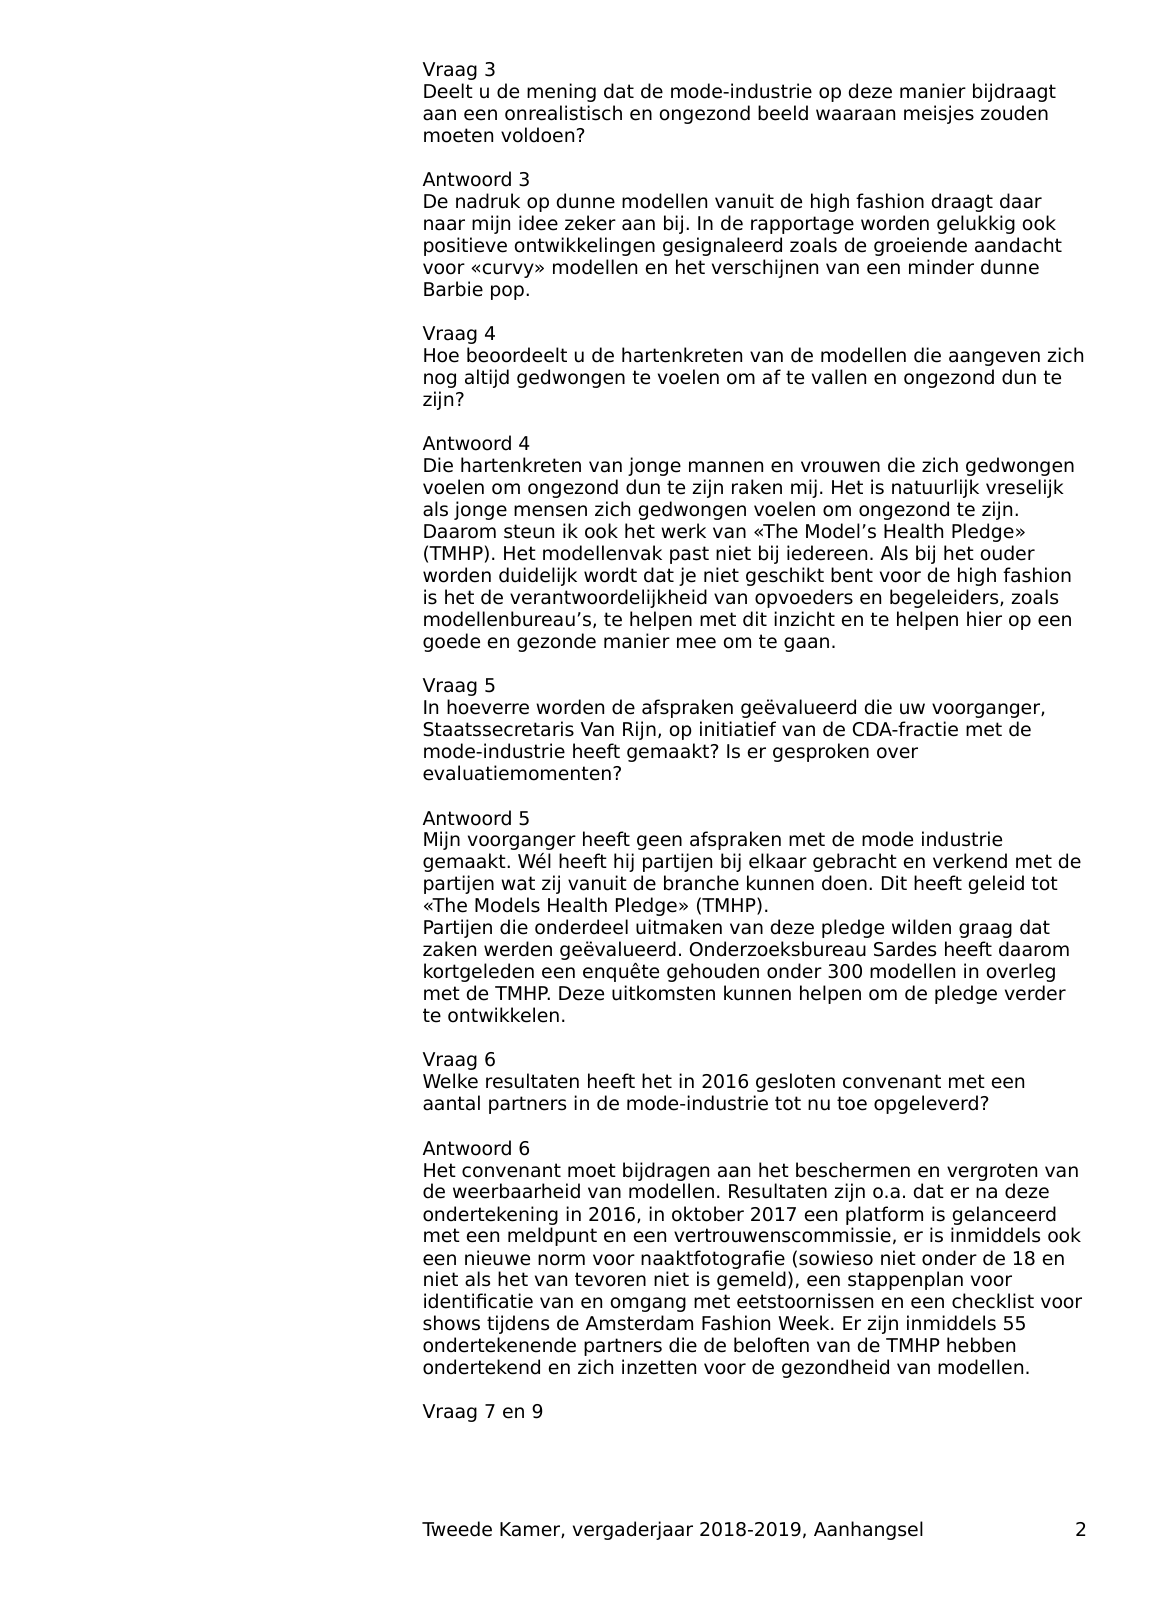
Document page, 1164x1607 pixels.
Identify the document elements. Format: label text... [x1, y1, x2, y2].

text Antwoord 4 [422, 433, 1087, 455]
text In hoeverre worden de afspraken geëvalueerd die uw voorganger, Staatssecretaris Van Rijn, op initiatief van de CDA-fractie met de mode-industrie heeft gemaakt? Is er gesproken over evaluatiemomenten? [422, 697, 1087, 785]
text Antwoord 6 [422, 1137, 1087, 1159]
text Vraag 4 [422, 323, 1087, 345]
text Deelt u de mening dat de mode-industrie op deze manier bijdraagt aan een onrealistisch en ongezond beeld waaraan meisjes zouden moeten voldoen? [422, 81, 1087, 147]
text Hoe beoordeelt u de hartenkreten van de modellen die aangeven zich nog altijd gedwongen te voelen om af te vallen en ongezond dun te zijn? [422, 345, 1087, 411]
text Antwoord 5 [422, 807, 1087, 829]
text Welke resultaten heeft het in 2016 gesloten convenant met een aantal partners in de mode-industrie tot nu toe opgeleverd? [422, 1071, 1087, 1115]
text Mijn voorganger heeft geen afspraken met de mode industrie gemaakt. Wél heeft hij partijen bij elkaar gebracht en verkend met de partijen wat zij vanuit de branche kunnen doen. Dit heeft geleid tot «The Models Health Pledge» (TMHP). [422, 829, 1087, 917]
text De nadruk op dunne modellen vanuit de high fashion draagt daar naar mijn idee zeker aan bij. In de rapportage worden gelukkig ook positieve ontwikkelingen gesignaleerd zoals de groeiende aandacht voor «curvy» modellen en het verschijnen van een minder dunne Barbie pop. [422, 191, 1087, 301]
text Vraag 6 [422, 1049, 1087, 1071]
text Die hartenkreten van jonge mannen en vrouwen die zich gedwongen voelen om ongezond dun te zijn raken mij. Het is natuurlijk vreselijk als jonge mensen zich gedwongen voelen om ongezond te zijn. Daarom steun ik ook het werk van «The Model’s Health Pledge» (TMHP). Het modellenvak past niet bij iedereen. Als bij het ouder worden duidelijk wordt dat je niet geschikt bent voor de high fashion is het de verantwoordelijkheid van opvoeders en begeleiders, zoals modellenbureau’s, te helpen met dit inzicht en te helpen hier op een goede en gezonde manier mee om te gaan. [422, 455, 1087, 653]
text Partijen die onderdeel uitmaken van deze pledge wilden graag dat zaken werden geëvalueerd. Onderzoeksbureau Sardes heeft daarom kortgeleden een enquête gehouden onder 300 modellen in overleg met de TMHP. Deze uitkomsten kunnen helpen om de pledge verder te ontwikkelen. [422, 917, 1087, 1027]
text Vraag 5 [422, 675, 1087, 697]
text Antwoord 3 [422, 169, 1087, 191]
text Het convenant moet bijdragen aan het beschermen en vergroten van de weerbaarheid van modellen. Resultaten zijn o.a. dat er na deze ondertekening in 2016, in oktober 2017 een platform is gelanceerd met een meldpunt en een vertrouwenscommissie, er is inmiddels ook een nieuwe norm voor naaktfotografie (sowieso niet onder de 18 en niet als het van tevoren niet is gemeld), een stappenplan voor identificatie van en omgang met eetstoornissen en een checklist voor shows tijdens de Amsterdam Fashion Week. Er zijn inmiddels 55 ondertekenende partners die de beloften van de TMHP hebben ondertekend en zich inzetten voor de gezondheid van modellen. [422, 1159, 1087, 1379]
text Vraag 3 [422, 59, 1087, 81]
text Vraag 7 en 9 [422, 1401, 1087, 1423]
